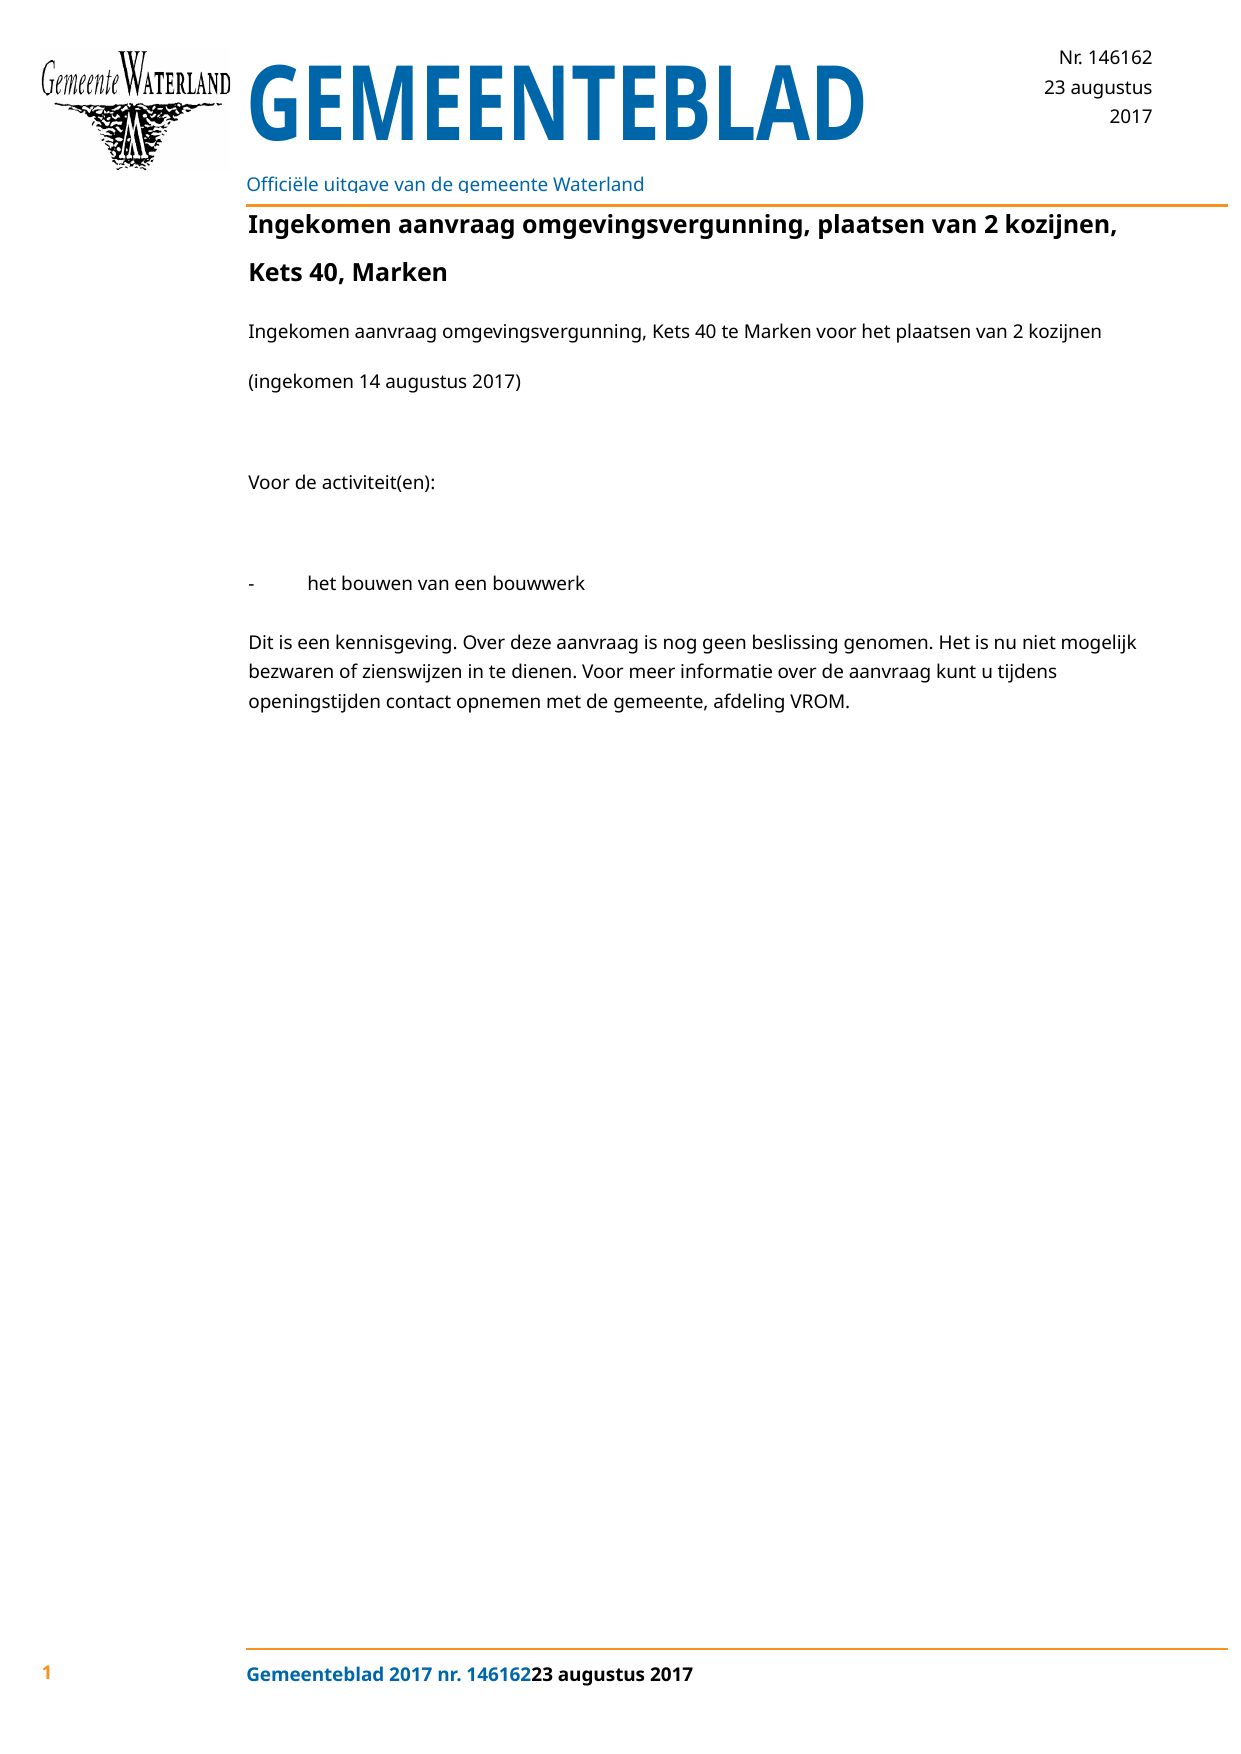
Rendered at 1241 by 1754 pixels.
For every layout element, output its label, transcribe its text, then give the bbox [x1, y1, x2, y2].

picture [41, 47, 231, 172]
text Dit is een kennisgeving. Over deze aanvraag is nog geen beslissing genomen. Het is nu niet mogelijk bezwaren of zienswijzen in te dienen. Voor meer informatie over de aanvraag kunt u tijdens openingstijden contact opnemen met de gemeente, afdeling VROM. [248, 629, 1152, 714]
text Ingekomen aanvraag omgevingsvergunning, Kets 40 te Marken voor het plaatsen van 2 kozijnen [248, 318, 1152, 344]
list het bouwen van een bouwwerk [248, 570, 1152, 596]
text Ingekomen aanvraag omgevingsvergunning, plaatsen van 2 kozijnen, Kets 40, Marken [248, 207, 1152, 288]
text (ingekomen 14 augustus 2017) [248, 368, 1152, 394]
text Voor de activiteit(en): [248, 469, 1152, 495]
